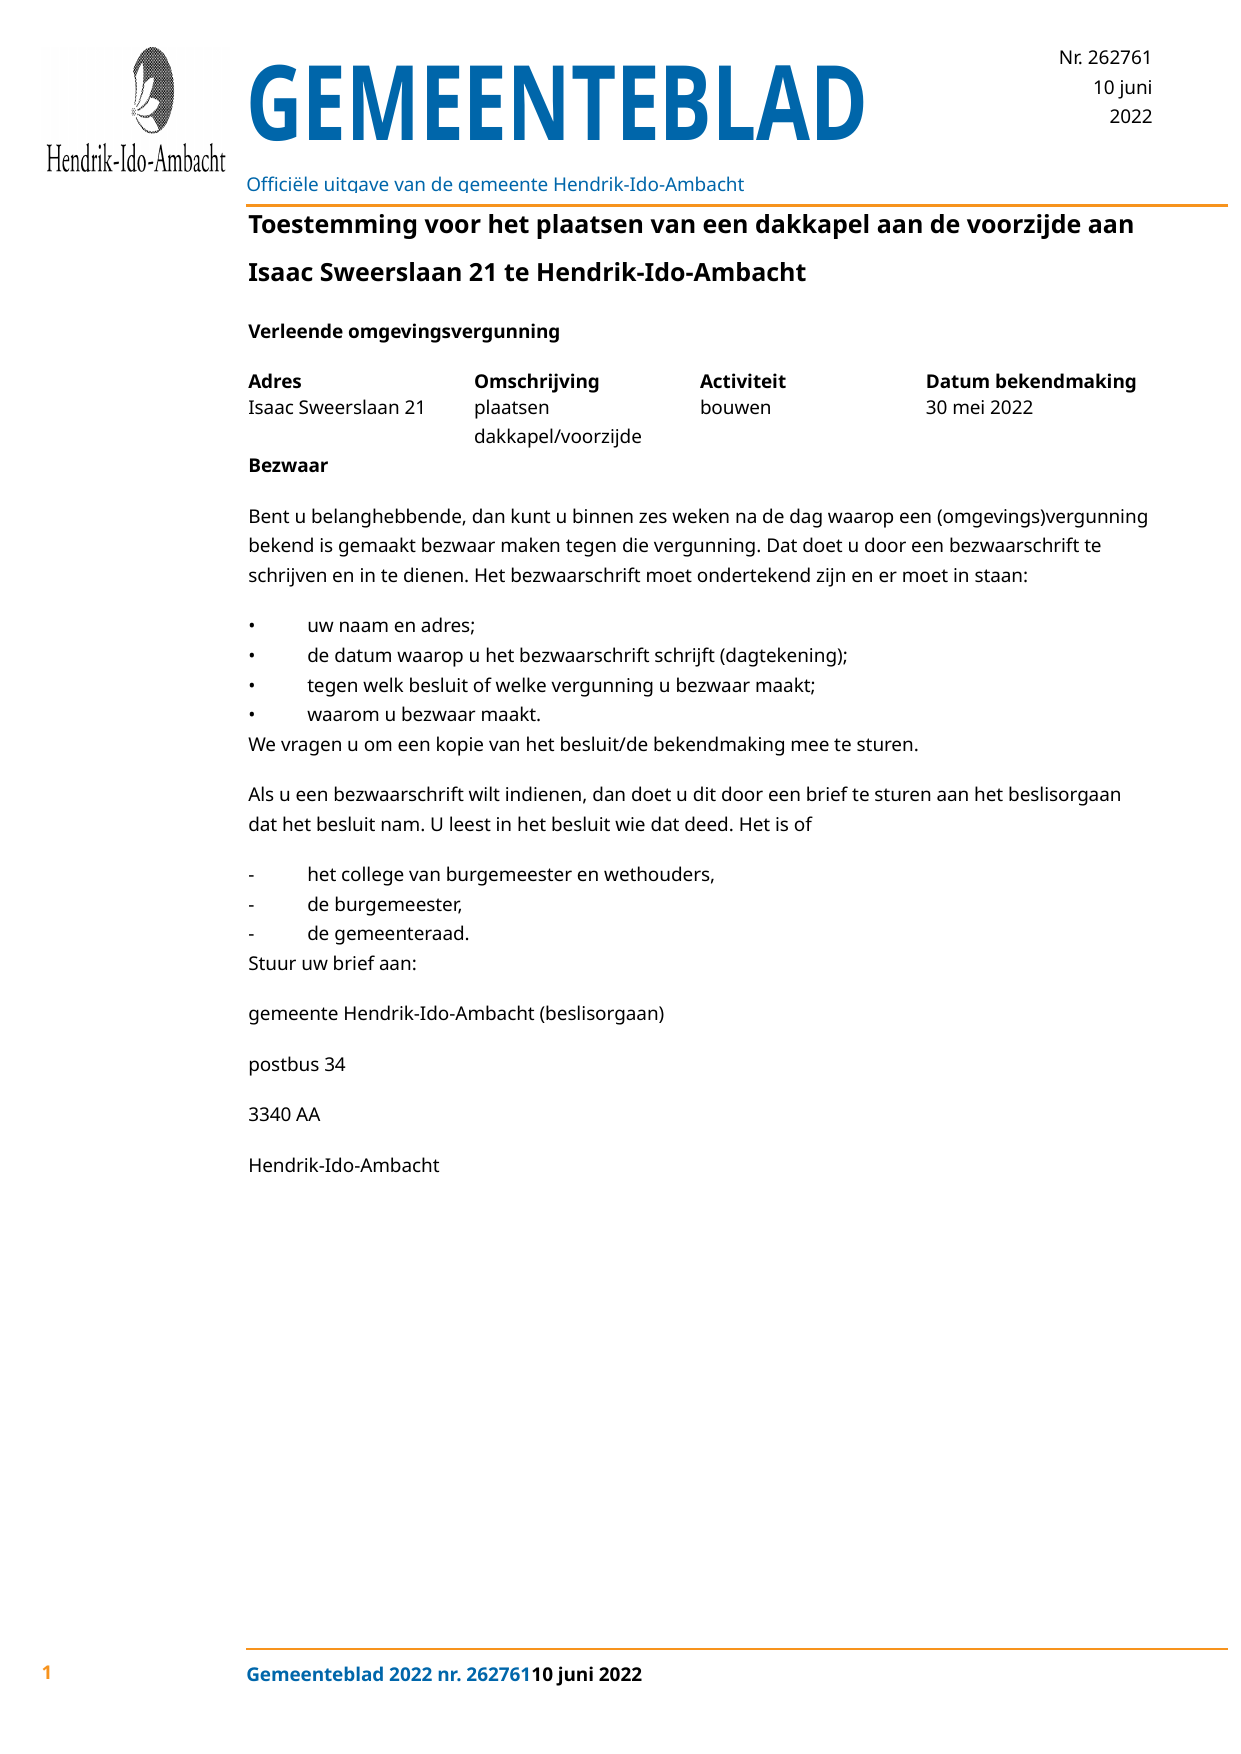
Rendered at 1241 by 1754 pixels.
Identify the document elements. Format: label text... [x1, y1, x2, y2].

text gemeente Hendrik-Ido-Ambacht (beslisorgaan) [248, 1001, 1152, 1026]
text Hendrik-Ido-Ambacht [248, 1152, 1152, 1178]
text We vragen u om een kopie van het besluit/de bekendmaking mee te sturen. [248, 731, 1152, 757]
list uw naam en adres; [248, 613, 1152, 638]
table_cell Isaac Sweerslaan 21 [248, 394, 474, 449]
text Bezwaar [248, 453, 1152, 478]
text Toestemming voor het plaatsen van een dakkapel aan de voorzijde aan Isaac Sweerslaan 21 te Hendrik-Ido-Ambacht [248, 207, 1152, 288]
text 3340 AA [248, 1101, 1152, 1127]
text postbus 34 [248, 1051, 1152, 1077]
table_cell plaatsen dakkapel/voorzijde [474, 394, 700, 449]
list de datum waarop u het bezwaarschrift schrijft (dagtekening); [248, 642, 1152, 668]
picture [41, 47, 231, 172]
list de burgemeester, [248, 891, 1152, 917]
table_header Datum bekendmaking [926, 369, 1152, 394]
table_header Omschrijving [474, 369, 700, 394]
list de gemeenteraad. [248, 921, 1152, 946]
text Stuur uw brief aan: [248, 950, 1152, 976]
list waarom u bezwaar maakt. [248, 701, 1152, 727]
table_cell 30 mei 2022 [926, 394, 1152, 449]
text Bent u belanghebbende, dan kunt u binnen zes weken na de dag waarop een (omgevings)vergunning bekend is gemaakt bezwaar maken tegen die vergunning. Dat doet u door een bezwaarschrift te schrijven en in te dienen. Het bezwaarschrift moet ondertekend zijn en er moet in staan: [248, 503, 1152, 588]
list het college van burgemeester en wethouders, [248, 861, 1152, 887]
text Als u een bezwaarschrift wilt indienen, dan doet u dit door een brief te sturen aan het beslisorgaan dat het besluit nam. U leest in het besluit wie dat deed. Het is of [248, 781, 1152, 837]
table_header Adres [248, 369, 474, 394]
list tegen welk besluit of welke vergunning u bezwaar maakt; [248, 672, 1152, 698]
table_header Activiteit [700, 369, 926, 394]
table_cell bouwen [700, 394, 926, 449]
text Verleende omgevingsvergunning [248, 318, 1152, 344]
